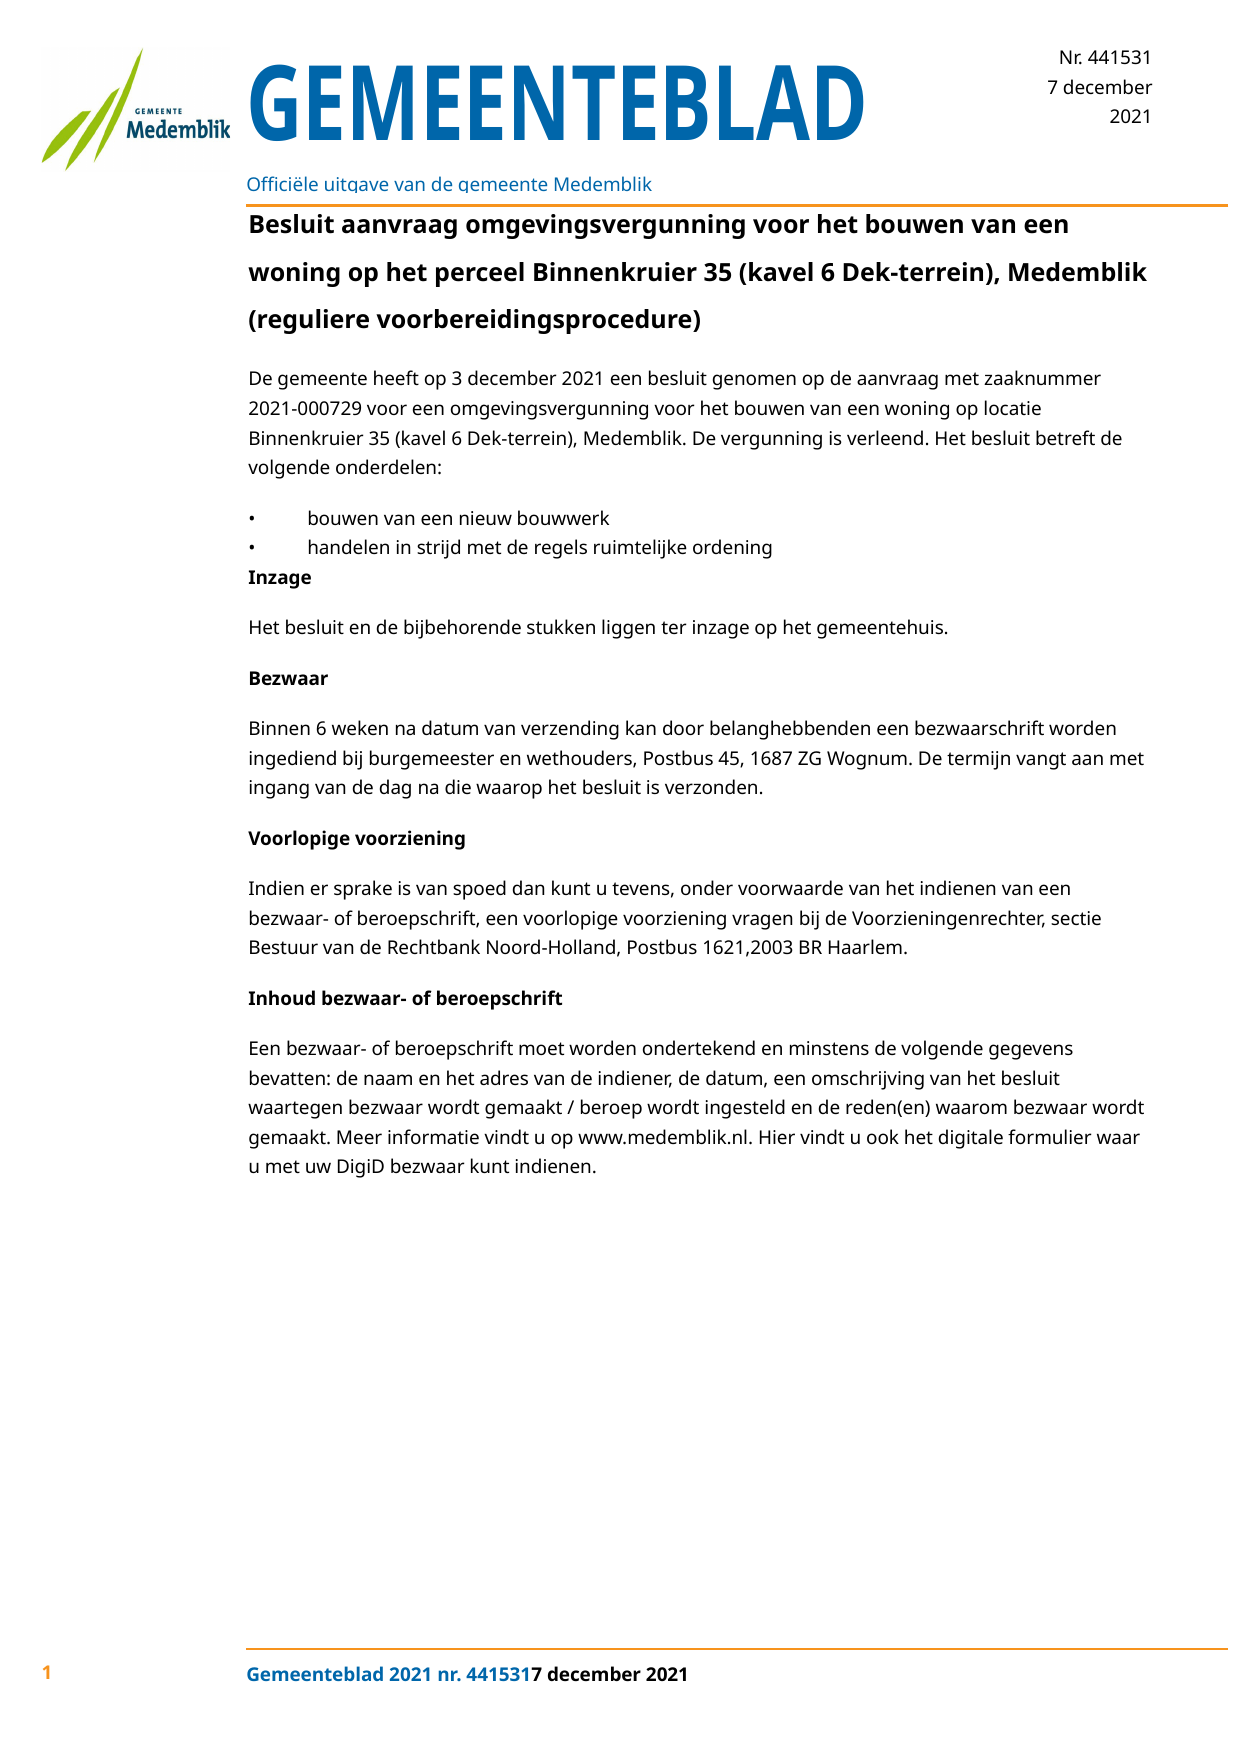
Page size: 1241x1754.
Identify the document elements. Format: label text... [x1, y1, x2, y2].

text Indien er sprake is van spoed dan kunt u tevens, onder voorwaarde van het indienen van een bezwaar- of beroepschrift, een voorlopige voorziening vragen bij de Voorzieningenrechter, sectie Bestuur van de Rechtbank Noord-Holland, Postbus 1621,2003 BR Haarlem. [248, 875, 1152, 960]
text Inzage [248, 564, 1152, 589]
text Besluit aanvraag omgevingsvergunning voor het bouwen van een woning op het perceel Binnenkruier 35 (kavel 6 Dek-terrein), Medemblik (reguliere voorbereidingsprocedure) [248, 207, 1152, 336]
text Binnen 6 weken na datum van verzending kan door belanghebbenden een bezwaarschrift worden ingediend bij burgemeester en wethouders, Postbus 45, 1687 ZG Wognum. De termijn vangt aan met ingang van de dag na die waarop het besluit is verzonden. [248, 715, 1152, 800]
text Een bezwaar- of beroepschrift moet worden ondertekend en minstens de volgende gegevens bevatten: de naam en het adres van de indiener, de datum, een omschrijving van het besluit waartegen bezwaar wordt gemaakt / beroep wordt ingesteld en de reden(en) waarom bezwaar wordt gemaakt. Meer informatie vindt u op www.medemblik.nl. Hier vindt u ook het digitale formulier waar u met uw DigiD bezwaar kunt indienen. [248, 1035, 1152, 1179]
list handelen in strijd met de regels ruimtelijke ordening [248, 534, 1152, 560]
list bouwen van een nieuw bouwwerk [248, 505, 1152, 530]
text Voorlopige voorziening [248, 825, 1152, 850]
text Inhoud bezwaar- of beroepschrift [248, 985, 1152, 1010]
text Het besluit en de bijbehorende stukken liggen ter inzage op het gemeentehuis. [248, 614, 1152, 640]
text Bezwaar [248, 665, 1152, 690]
text De gemeente heeft op 3 december 2021 een besluit genomen op de aanvraag met zaaknummer 2021-000729 voor een omgevingsvergunning voor het bouwen van een woning op locatie Binnenkruier 35 (kavel 6 Dek-terrein), Medemblik. De vergunning is verleend. Het besluit betreft de volgende onderdelen: [248, 366, 1152, 480]
picture [41, 47, 231, 172]
